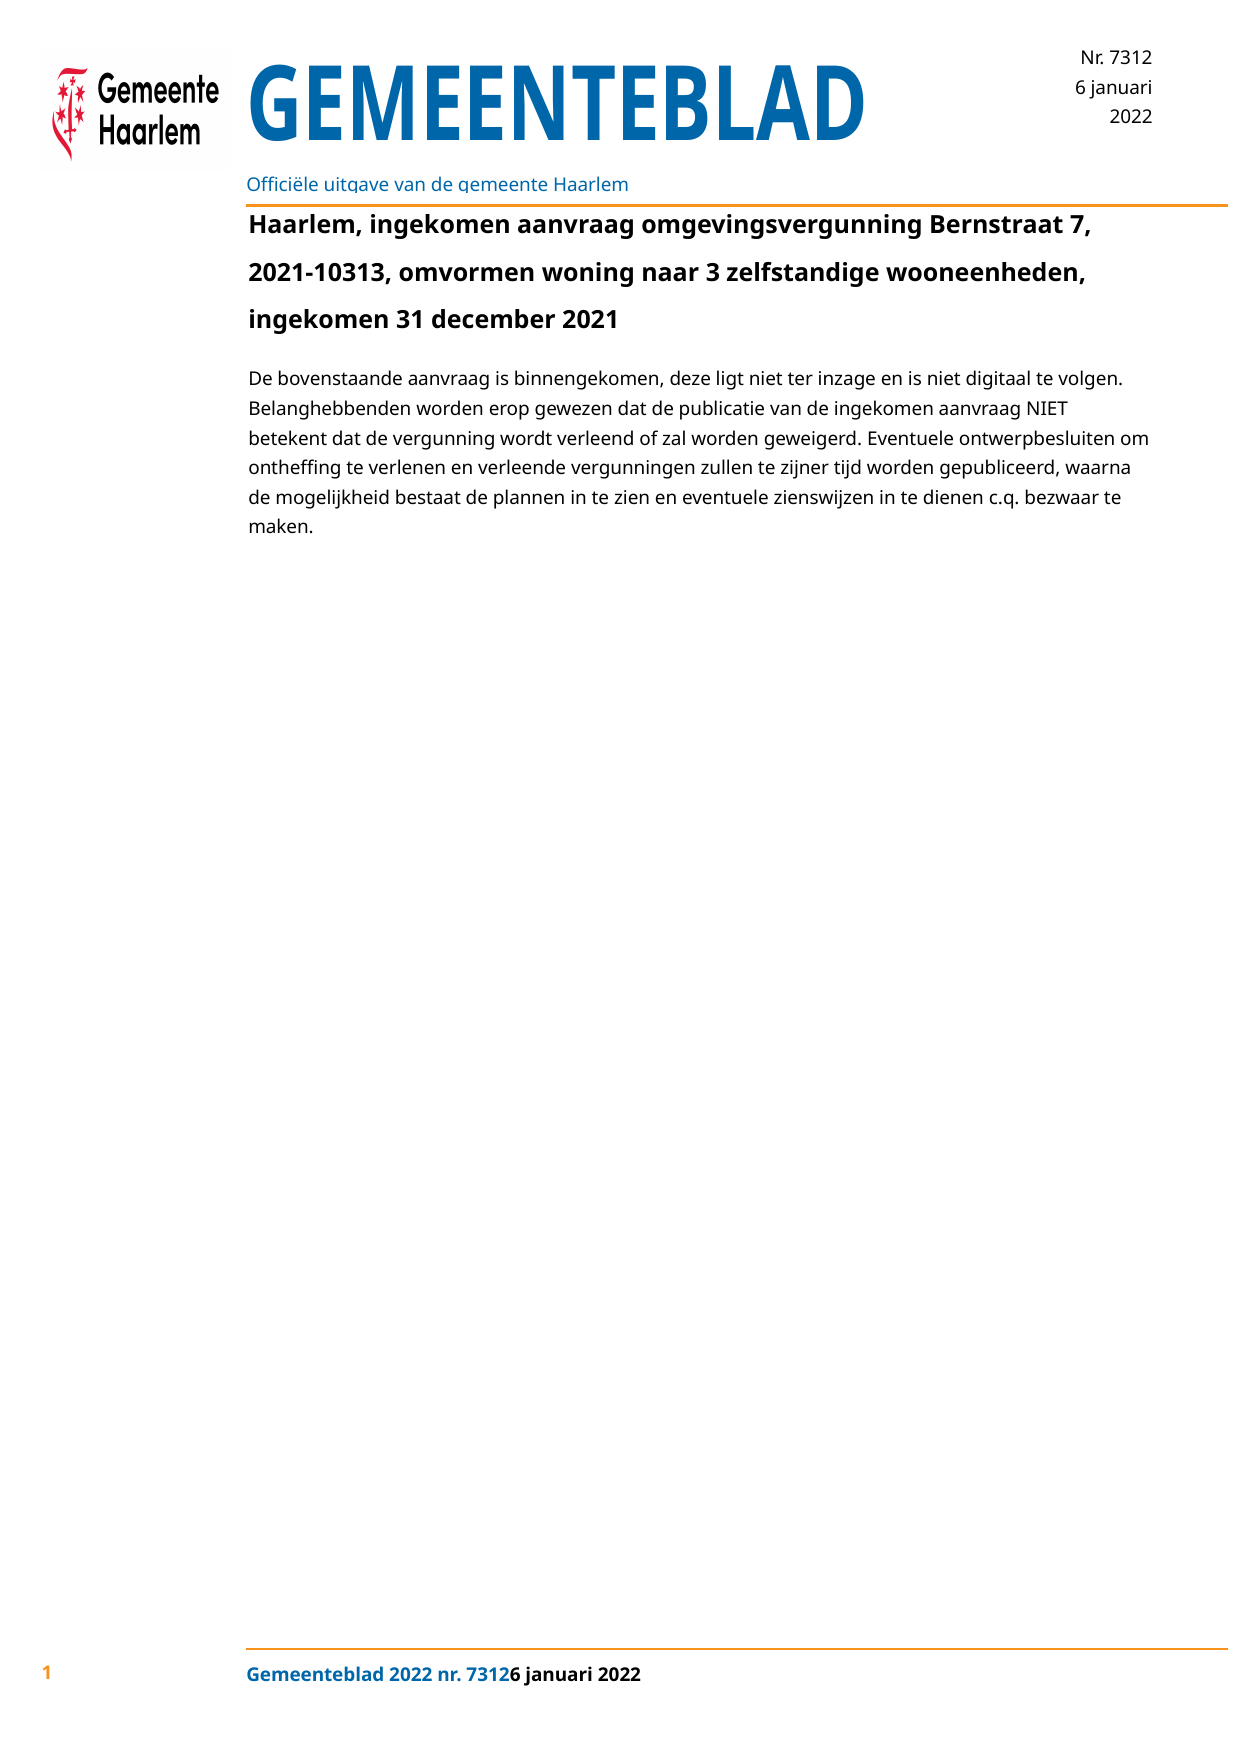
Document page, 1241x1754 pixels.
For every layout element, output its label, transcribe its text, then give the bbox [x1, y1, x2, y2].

picture [41, 47, 231, 172]
text Haarlem, ingekomen aanvraag omgevingsvergunning Bernstraat 7, 2021-10313, omvormen woning naar 3 zelfstandige wooneenheden, ingekomen 31 december 2021 [248, 207, 1152, 336]
text De bovenstaande aanvraag is binnengekomen, deze ligt niet ter inzage en is niet digitaal te volgen. Belanghebbenden worden erop gewezen dat de publicatie van de ingekomen aanvraag NIET betekent dat de vergunning wordt verleend of zal worden geweigerd. Eventuele ontwerpbesluiten om ontheffing te verlenen en verleende vergunningen zullen te zijner tijd worden gepubliceerd, waarna de mogelijkheid bestaat de plannen in te zien en eventuele zienswijzen in te dienen c.q. bezwaar te maken. [248, 366, 1152, 539]
